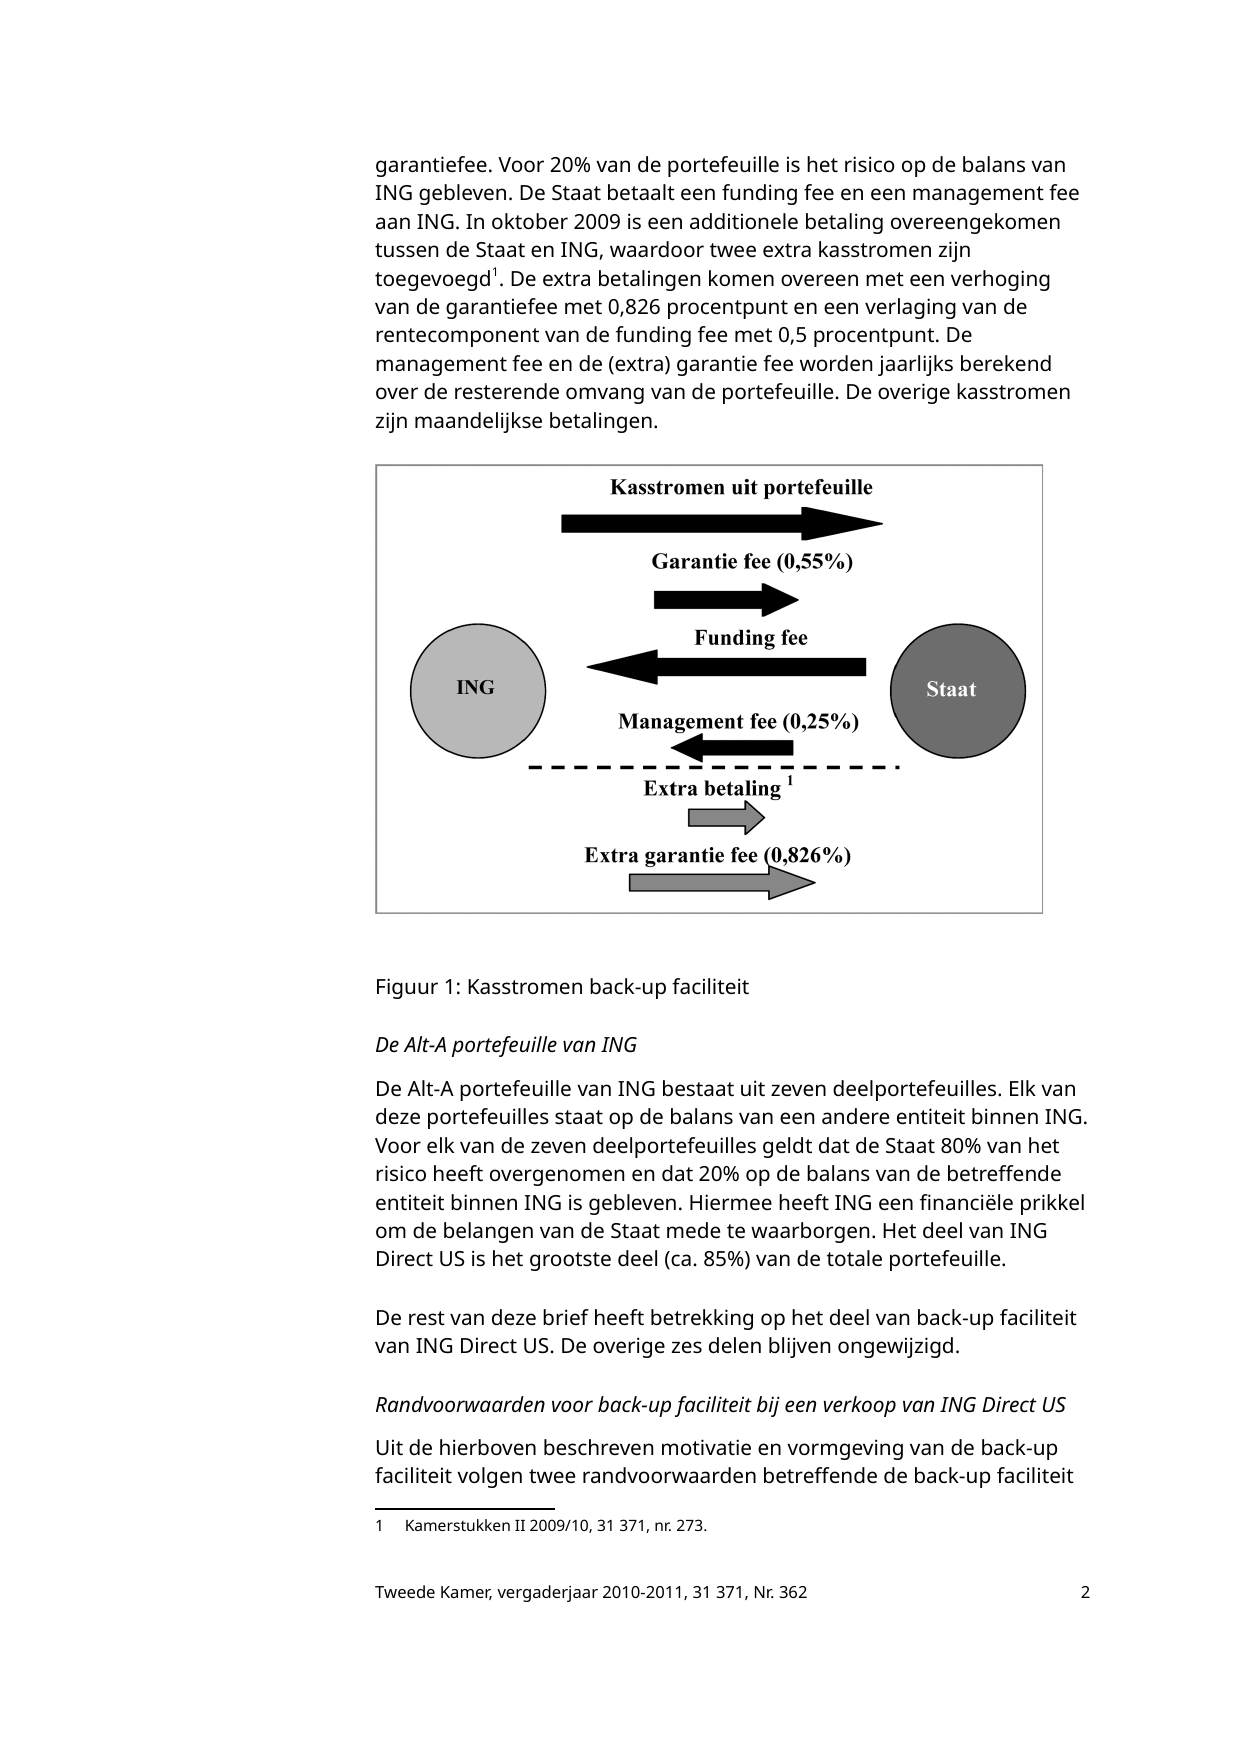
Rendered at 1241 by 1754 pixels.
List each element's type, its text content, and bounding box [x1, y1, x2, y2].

picture [375, 464, 1044, 914]
text De Alt-A portefeuille van ING [375, 1030, 1090, 1059]
text Uit de hierboven beschreven motivatie en vormgeving van de back-up faciliteit volgen twee randvoorwaarden betreffende de back-up faciliteit [375, 1433, 1090, 1490]
text De rest van deze brief heeft betrekking op het deel van back-up faciliteit van ING Direct US. De overige zes delen blijven ongewijzigd. [375, 1303, 1090, 1360]
text garantiefee. Voor 20% van de portefeuille is het risico op de balans van ING gebleven. De Staat betaalt een funding fee en een management fee aan ING. In oktober 2009 is een additionele betaling overeengekomen tussen de Staat en ING, waardoor twee extra kasstromen zijn toegevoegd. De extra betalingen komen overeen met een verhoging van de garantiefee met 0,826 procentpunt en een verlaging van de rentecomponent van de funding fee met 0,5 procentpunt. De management fee en de (extra) garantie fee worden jaarlijks berekend over de resterende omvang van de portefeuille. De overige kasstromen zijn maandelijkse betalingen. [375, 150, 1090, 434]
text Kamerstukken II 2009/10, 31 371, nr. 273. [375, 1508, 1090, 1536]
text Randvoorwaarden voor back-up faciliteit bij een verkoop van ING Direct US [375, 1390, 1090, 1418]
text Figuur 1: Kasstromen back-up faciliteit [375, 972, 1090, 1000]
text De Alt-A portefeuille van ING bestaat uit zeven deelportefeuilles. Elk van deze portefeuilles staat op de balans van een andere entiteit binnen ING. Voor elk van de zeven deelportefeuilles geldt dat de Staat 80% van het risico heeft overgenomen en dat 20% op de balans van de betreffende entiteit binnen ING is gebleven. Hiermee heeft ING een financiële prikkel om de belangen van de Staat mede te waarborgen. Het deel van ING Direct US is het grootste deel (ca. 85%) van de totale portefeuille. [375, 1074, 1090, 1273]
